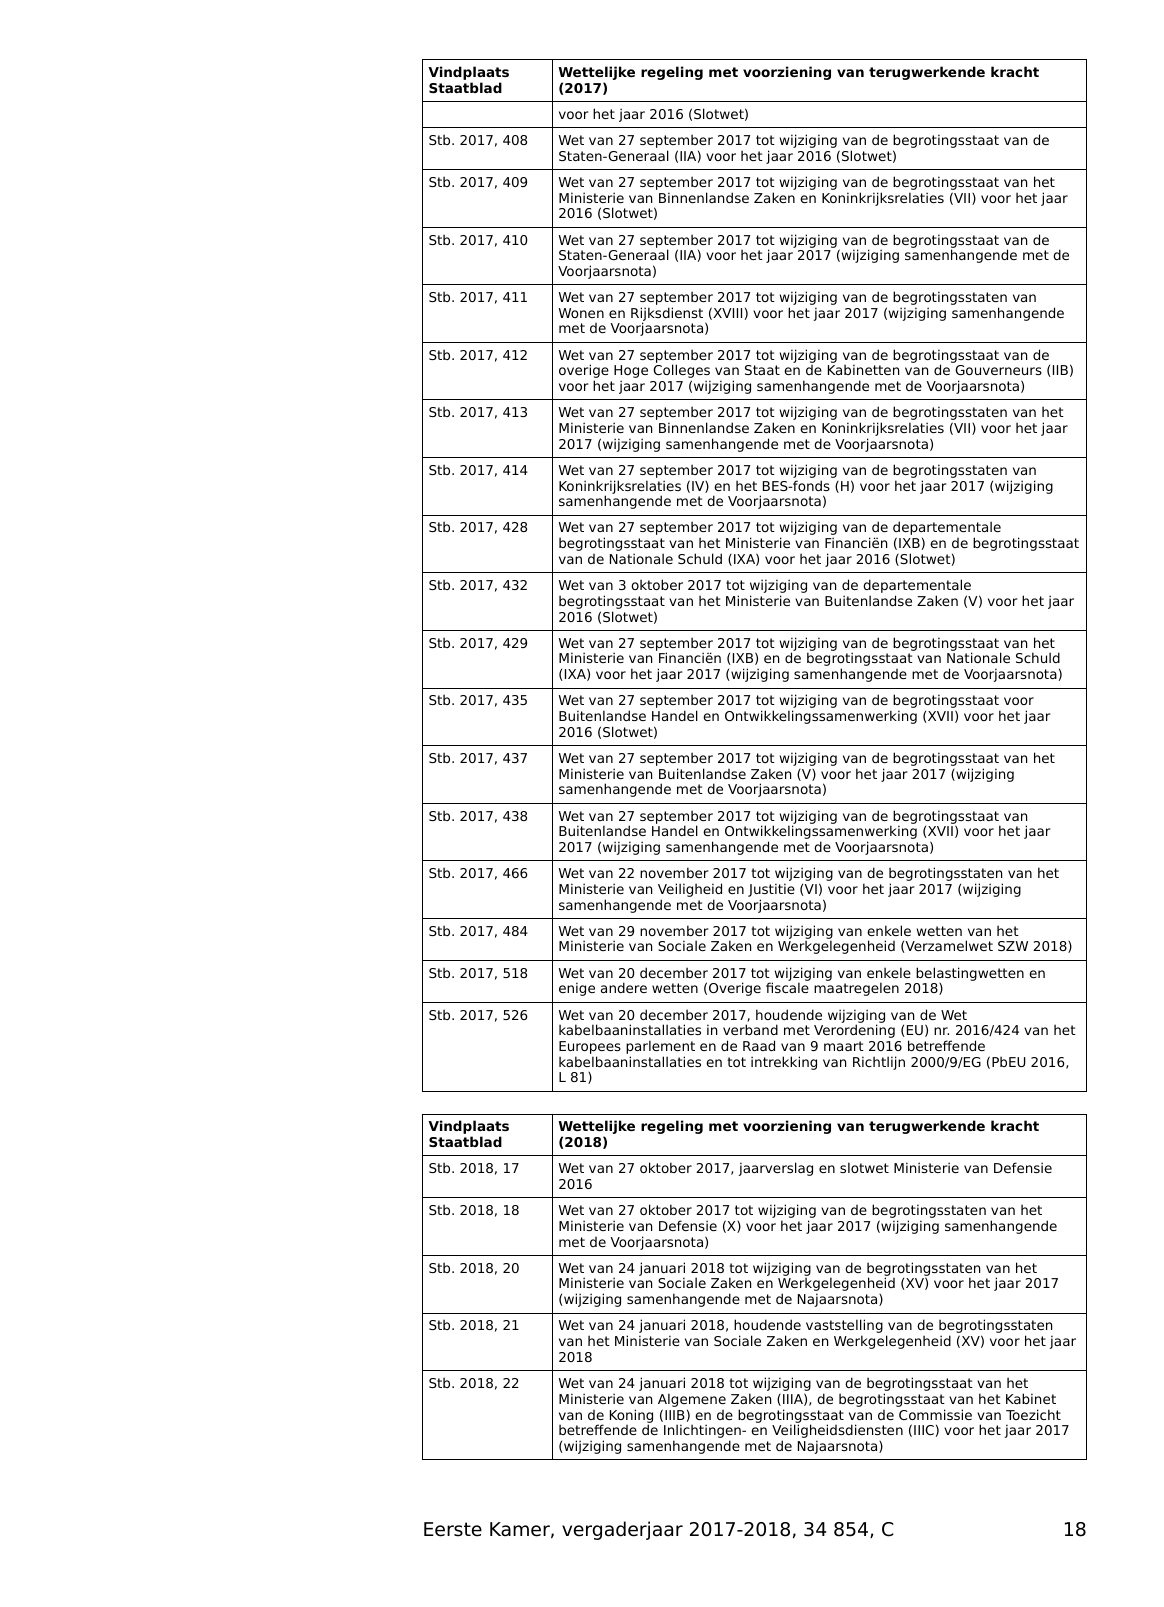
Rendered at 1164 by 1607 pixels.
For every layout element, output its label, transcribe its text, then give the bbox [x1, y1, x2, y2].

table_cell Wet van 27 september 2017 tot wijziging van de begrotingsstaten van het Ministerie van Binnenlandse Zaken en Koninkrijksrelaties (VII) voor het jaar 2017 (wijziging samenhangende met de Voorjaarsnota) [553, 400, 1086, 457]
table_cell Wet van 3 oktober 2017 tot wijziging van de departementale begrotingsstaat van het Ministerie van Buitenlandse Zaken (V) voor het jaar 2016 (Slotwet) [553, 573, 1086, 630]
table_header Vindplaats Staatblad [423, 60, 552, 101]
table_cell Wet van 27 oktober 2017 tot wijziging van de begrotingsstaten van het Ministerie van Defensie (X) voor het jaar 2017 (wijziging samenhangende met de Voorjaarsnota) [553, 1198, 1086, 1255]
table_cell Stb. 2018, 21 [423, 1314, 552, 1370]
table_cell Stb. 2017, 466 [423, 861, 552, 918]
table_cell Wet van 27 september 2017 tot wijziging van de departementale begrotingsstaat van het Ministerie van Financiën (IXB) en de begrotingsstaat van de Nationale Schuld (IXA) voor het jaar 2016 (Slotwet) [553, 516, 1086, 572]
table_header Wettelijke regeling met voorziening van terugwerkende kracht (2017) [553, 60, 1086, 101]
table_cell Stb. 2018, 22 [423, 1371, 552, 1459]
table_cell Stb. 2017, 437 [423, 746, 552, 803]
table_cell Stb. 2018, 17 [423, 1156, 552, 1197]
table_cell [423, 102, 552, 127]
table_cell Stb. 2017, 526 [423, 1003, 552, 1091]
table_cell Wet van 27 september 2017 tot wijziging van de begrotingsstaat van de Staten-Generaal (IIA) voor het jaar 2016 (Slotwet) [553, 128, 1086, 169]
table_cell Stb. 2017, 413 [423, 400, 552, 457]
table_cell Stb. 2018, 18 [423, 1198, 552, 1255]
table_cell Stb. 2017, 414 [423, 458, 552, 514]
table_cell Wet van 27 september 2017 tot wijziging van de begrotingsstaten van Koninkrijksrelaties (IV) en het BES-fonds (H) voor het jaar 2017 (wijziging samenhangende met de Voorjaarsnota) [553, 458, 1086, 514]
table_cell Stb. 2017, 410 [423, 228, 552, 284]
table_cell Wet van 20 december 2017, houdende wijziging van de Wet kabelbaaninstallaties in verband met Verordening (EU) nr. 2016/424 van het Europees parlement en de Raad van 9 maart 2016 betreffende kabelbaaninstallaties en tot intrekking van Richtlijn 2000/9/EG (PbEU 2016, L 81) [553, 1003, 1086, 1091]
table_cell Wet van 22 november 2017 tot wijziging van de begrotingsstaten van het Ministerie van Veiligheid en Justitie (VI) voor het jaar 2017 (wijziging samenhangende met de Voorjaarsnota) [553, 861, 1086, 918]
table_cell Wet van 27 september 2017 tot wijziging van de begrotingsstaten van Wonen en Rijksdienst (XVIII) voor het jaar 2017 (wijziging samenhangende met de Voorjaarsnota) [553, 285, 1086, 342]
table_cell Wet van 27 september 2017 tot wijziging van de begrotingsstaat van het Ministerie van Binnenlandse Zaken en Koninkrijksrelaties (VII) voor het jaar 2016 (Slotwet) [553, 170, 1086, 227]
table_cell Stb. 2017, 435 [423, 689, 552, 745]
table_cell Stb. 2017, 484 [423, 919, 552, 960]
table_header Wettelijke regeling met voorziening van terugwerkende kracht (2018) [553, 1115, 1086, 1155]
table_cell Stb. 2017, 429 [423, 631, 552, 687]
table_cell Wet van 24 januari 2018, houdende vaststelling van de begrotingsstaten van het Ministerie van Sociale Zaken en Werkgelegenheid (XV) voor het jaar 2018 [553, 1314, 1086, 1370]
table_header Vindplaats Staatblad [423, 1115, 552, 1155]
table_cell Wet van 27 oktober 2017, jaarverslag en slotwet Ministerie van Defensie 2016 [553, 1156, 1086, 1197]
table_cell Stb. 2017, 438 [423, 804, 552, 860]
table_cell Stb. 2017, 411 [423, 285, 552, 342]
table_cell Wet van 20 december 2017 tot wijziging van enkele belastingwetten en enige andere wetten (Overige fiscale maatregelen 2018) [553, 961, 1086, 1002]
table_cell Wet van 27 september 2017 tot wijziging van de begrotingsstaat van de overige Hoge Colleges van Staat en de Kabinetten van de Gouverneurs (IIB) voor het jaar 2017 (wijziging samenhangende met de Voorjaarsnota) [553, 343, 1086, 399]
table_cell Wet van 24 januari 2018 tot wijziging van de begrotingsstaten van het Ministerie van Sociale Zaken en Werkgelegenheid (XV) voor het jaar 2017 (wijziging samenhangende met de Najaarsnota) [553, 1256, 1086, 1312]
table_cell Stb. 2017, 412 [423, 343, 552, 399]
table_cell Stb. 2017, 409 [423, 170, 552, 227]
table_cell Wet van 24 januari 2018 tot wijziging van de begrotingsstaat van het Ministerie van Algemene Zaken (IIIA), de begrotingsstaat van het Kabinet van de Koning (IIIB) en de begrotingsstaat van de Commissie van Toezicht betreffende de Inlichtingen- en Veiligheidsdiensten (IIIC) voor het jaar 2017 (wijziging samenhangende met de Najaarsnota) [553, 1371, 1086, 1459]
table_cell Stb. 2017, 518 [423, 961, 552, 1002]
table_cell Stb. 2017, 428 [423, 516, 552, 572]
table_cell Wet van 27 september 2017 tot wijziging van de begrotingsstaat van het Ministerie van Financiën (IXB) en de begrotingsstaat van Nationale Schuld (IXA) voor het jaar 2017 (wijziging samenhangende met de Voorjaarsnota) [553, 631, 1086, 687]
table_cell Stb. 2017, 432 [423, 573, 552, 630]
table_cell Wet van 27 september 2017 tot wijziging van de begrotingsstaat van de Staten-Generaal (IIA) voor het jaar 2017 (wijziging samenhangende met de Voorjaarsnota) [553, 228, 1086, 284]
table_cell Stb. 2018, 20 [423, 1256, 552, 1312]
table_cell voor het jaar 2016 (Slotwet) [553, 102, 1086, 127]
table_cell Wet van 27 september 2017 tot wijziging van de begrotingsstaat van het Ministerie van Buitenlandse Zaken (V) voor het jaar 2017 (wijziging samenhangende met de Voorjaarsnota) [553, 746, 1086, 803]
table_cell Wet van 27 september 2017 tot wijziging van de begrotingsstaat van Buitenlandse Handel en Ontwikkelingssamenwerking (XVII) voor het jaar 2017 (wijziging samenhangende met de Voorjaarsnota) [553, 804, 1086, 860]
table_cell Wet van 27 september 2017 tot wijziging van de begrotingsstaat voor Buitenlandse Handel en Ontwikkelingssamenwerking (XVII) voor het jaar 2016 (Slotwet) [553, 689, 1086, 745]
table_cell Wet van 29 november 2017 tot wijziging van enkele wetten van het Ministerie van Sociale Zaken en Werkgelegenheid (Verzamelwet SZW 2018) [553, 919, 1086, 960]
table_cell Stb. 2017, 408 [423, 128, 552, 169]
